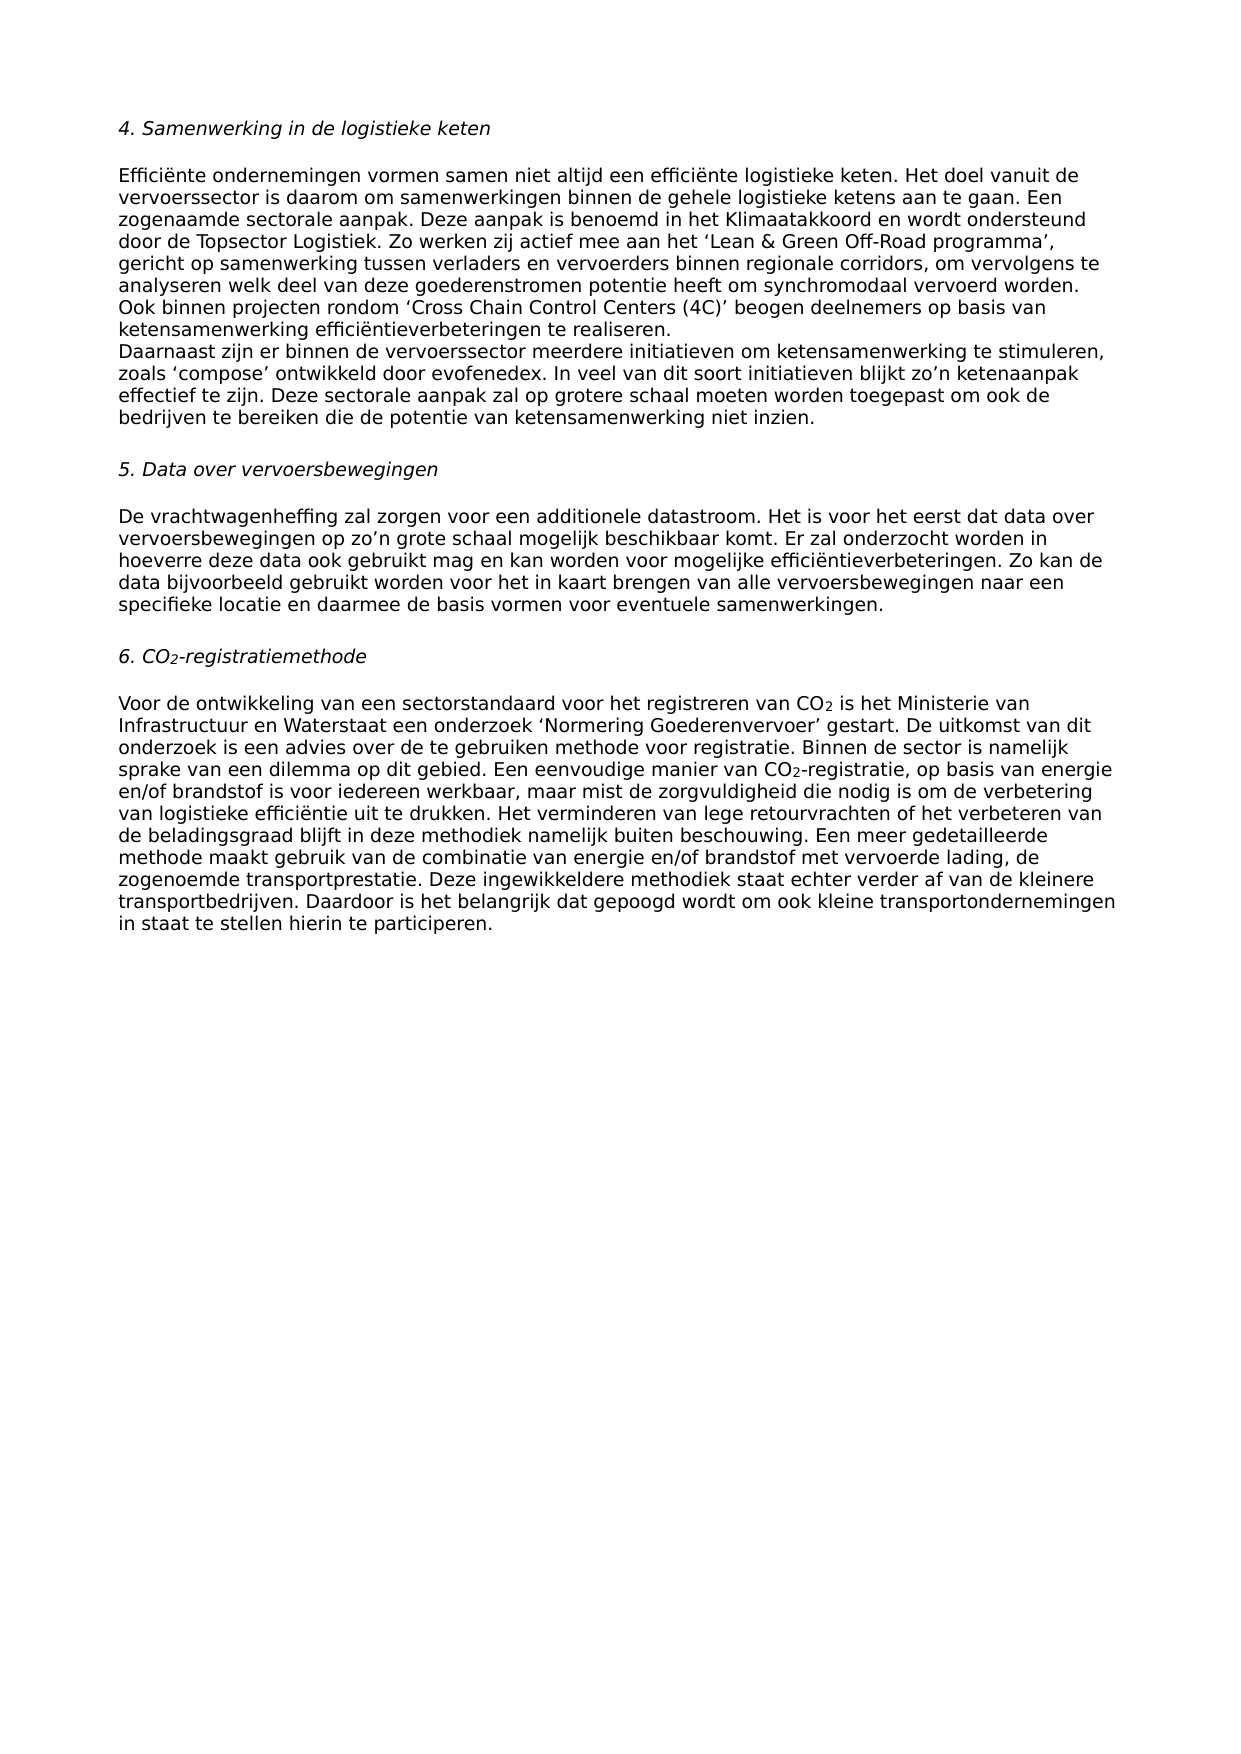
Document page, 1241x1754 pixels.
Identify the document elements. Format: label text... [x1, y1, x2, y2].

subtitle 6. CO2-registratiemethode [118, 646, 1122, 668]
text Voor de ontwikkeling van een sectorstandaard voor het registreren van CO2 is het Ministerie van Infrastructuur en Waterstaat een onderzoek ‘Normering Goederenvervoer’ gestart. De uitkomst van dit onderzoek is een advies over de te gebruiken methode voor registratie. Binnen de sector is namelijk sprake van een dilemma op dit gebied. Een eenvoudige manier van CO2-registratie, op basis van energie en/of brandstof is voor iedereen werkbaar, maar mist de zorgvuldigheid die nodig is om de verbetering van logistieke efficiëntie uit te drukken. Het verminderen van lege retourvrachten of het verbeteren van de beladingsgraad blijft in deze methodiek namelijk buiten beschouwing. Een meer gedetailleerde methode maakt gebruik van de combinatie van energie en/of brandstof met vervoerde lading, de zogenoemde transportprestatie. Deze ingewikkeldere methodiek staat echter verder af van de kleinere transportbedrijven. Daardoor is het belangrijk dat gepoogd wordt om ook kleine transportondernemingen in staat te stellen hierin te participeren. [118, 693, 1122, 934]
text Efficiënte ondernemingen vormen samen niet altijd een efficiënte logistieke keten. Het doel vanuit de vervoerssector is daarom om samenwerkingen binnen de gehele logistieke ketens aan te gaan. Een zogenaamde sectorale aanpak. Deze aanpak is benoemd in het Klimaatakkoord en wordt ondersteund door de Topsector Logistiek. Zo werken zij actief mee aan het ‘Lean & Green Off-Road programma’, gericht op samenwerking tussen verladers en vervoerders binnen regionale corridors, om vervolgens te analyseren welk deel van deze goederenstromen potentie heeft om synchromodaal vervoerd worden. Ook binnen projecten rondom ‘Cross Chain Control Centers (4C)’ beogen deelnemers op basis van ketensamenwerking efficiëntieverbeteringen te realiseren. [118, 165, 1122, 341]
text Daarnaast zijn er binnen de vervoerssector meerdere initiatieven om ketensamenwerking te stimuleren, zoals ‘compose’ ontwikkeld door evofenedex. In veel van dit soort initiatieven blijkt zo’n ketenaanpak effectief te zijn. Deze sectorale aanpak zal op grotere schaal moeten worden toegepast om ook de bedrijven te bereiken die de potentie van ketensamenwerking niet inzien. [118, 341, 1122, 429]
subtitle 4. Samenwerking in de logistieke keten [118, 118, 1122, 140]
text De vrachtwagenheffing zal zorgen voor een additionele datastroom. Het is voor het eerst dat data over vervoersbewegingen op zo’n grote schaal mogelijk beschikbaar komt. Er zal onderzocht worden in hoeverre deze data ook gebruikt mag en kan worden voor mogelijke efficiëntieverbeteringen. Zo kan de data bijvoorbeeld gebruikt worden voor het in kaart brengen van alle vervoersbewegingen naar een specifieke locatie en daarmee de basis vormen voor eventuele samenwerkingen. [118, 506, 1122, 616]
subtitle 5. Data over vervoersbewegingen [118, 459, 1122, 481]
